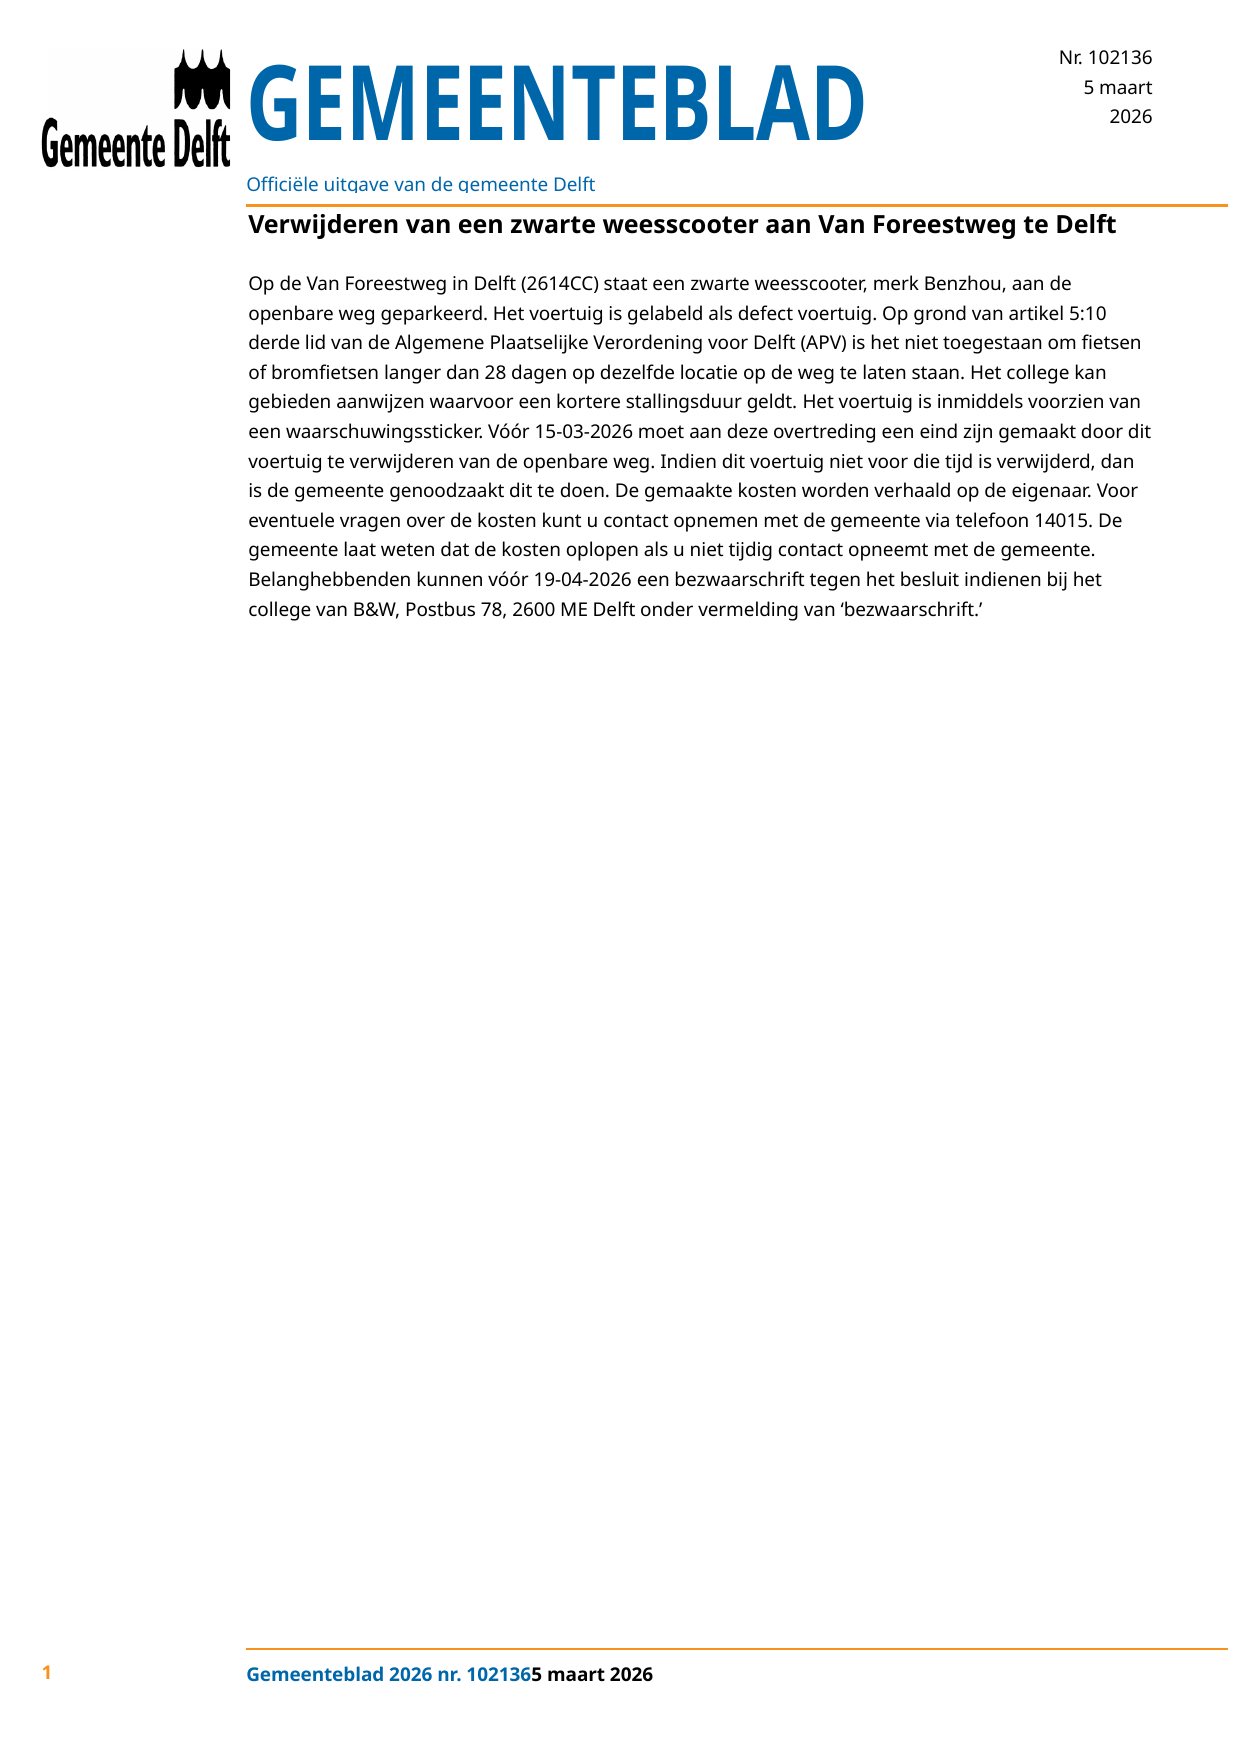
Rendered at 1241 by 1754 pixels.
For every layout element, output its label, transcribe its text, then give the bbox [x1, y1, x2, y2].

picture [41, 47, 231, 172]
text Verwijderen van een zwarte weesscooter aan Van Foreestweg te Delft [248, 207, 1152, 241]
text Op de Van Foreestweg in Delft (2614CC) staat een zwarte weesscooter, merk Benzhou, aan de openbare weg geparkeerd. Het voertuig is gelabeld als defect voertuig. Op grond van artikel 5:10 derde lid van de Algemene Plaatselijke Verordening voor Delft (APV) is het niet toegestaan om fietsen of bromfietsen langer dan 28 dagen op dezelfde locatie op de weg te laten staan. Het college kan gebieden aanwijzen waarvoor een kortere stallingsduur geldt. Het voertuig is inmiddels voorzien van een waarschuwingssticker. Vóór 15-03-2026 moet aan deze overtreding een eind zijn gemaakt door dit voertuig te verwijderen van de openbare weg. Indien dit voertuig niet voor die tijd is verwijderd, dan is de gemeente genoodzaakt dit te doen. De gemaakte kosten worden verhaald op de eigenaar. Voor eventuele vragen over de kosten kunt u contact opnemen met de gemeente via telefoon 14015. De gemeente laat weten dat de kosten oplopen als u niet tijdig contact opneemt met de gemeente. Belanghebbenden kunnen vóór 19-04-2026 een bezwaarschrift tegen het besluit indienen bij het college van B&W, Postbus 78, 2600 ME Delft onder vermelding van ‘bezwaarschrift.’ [248, 270, 1152, 621]
